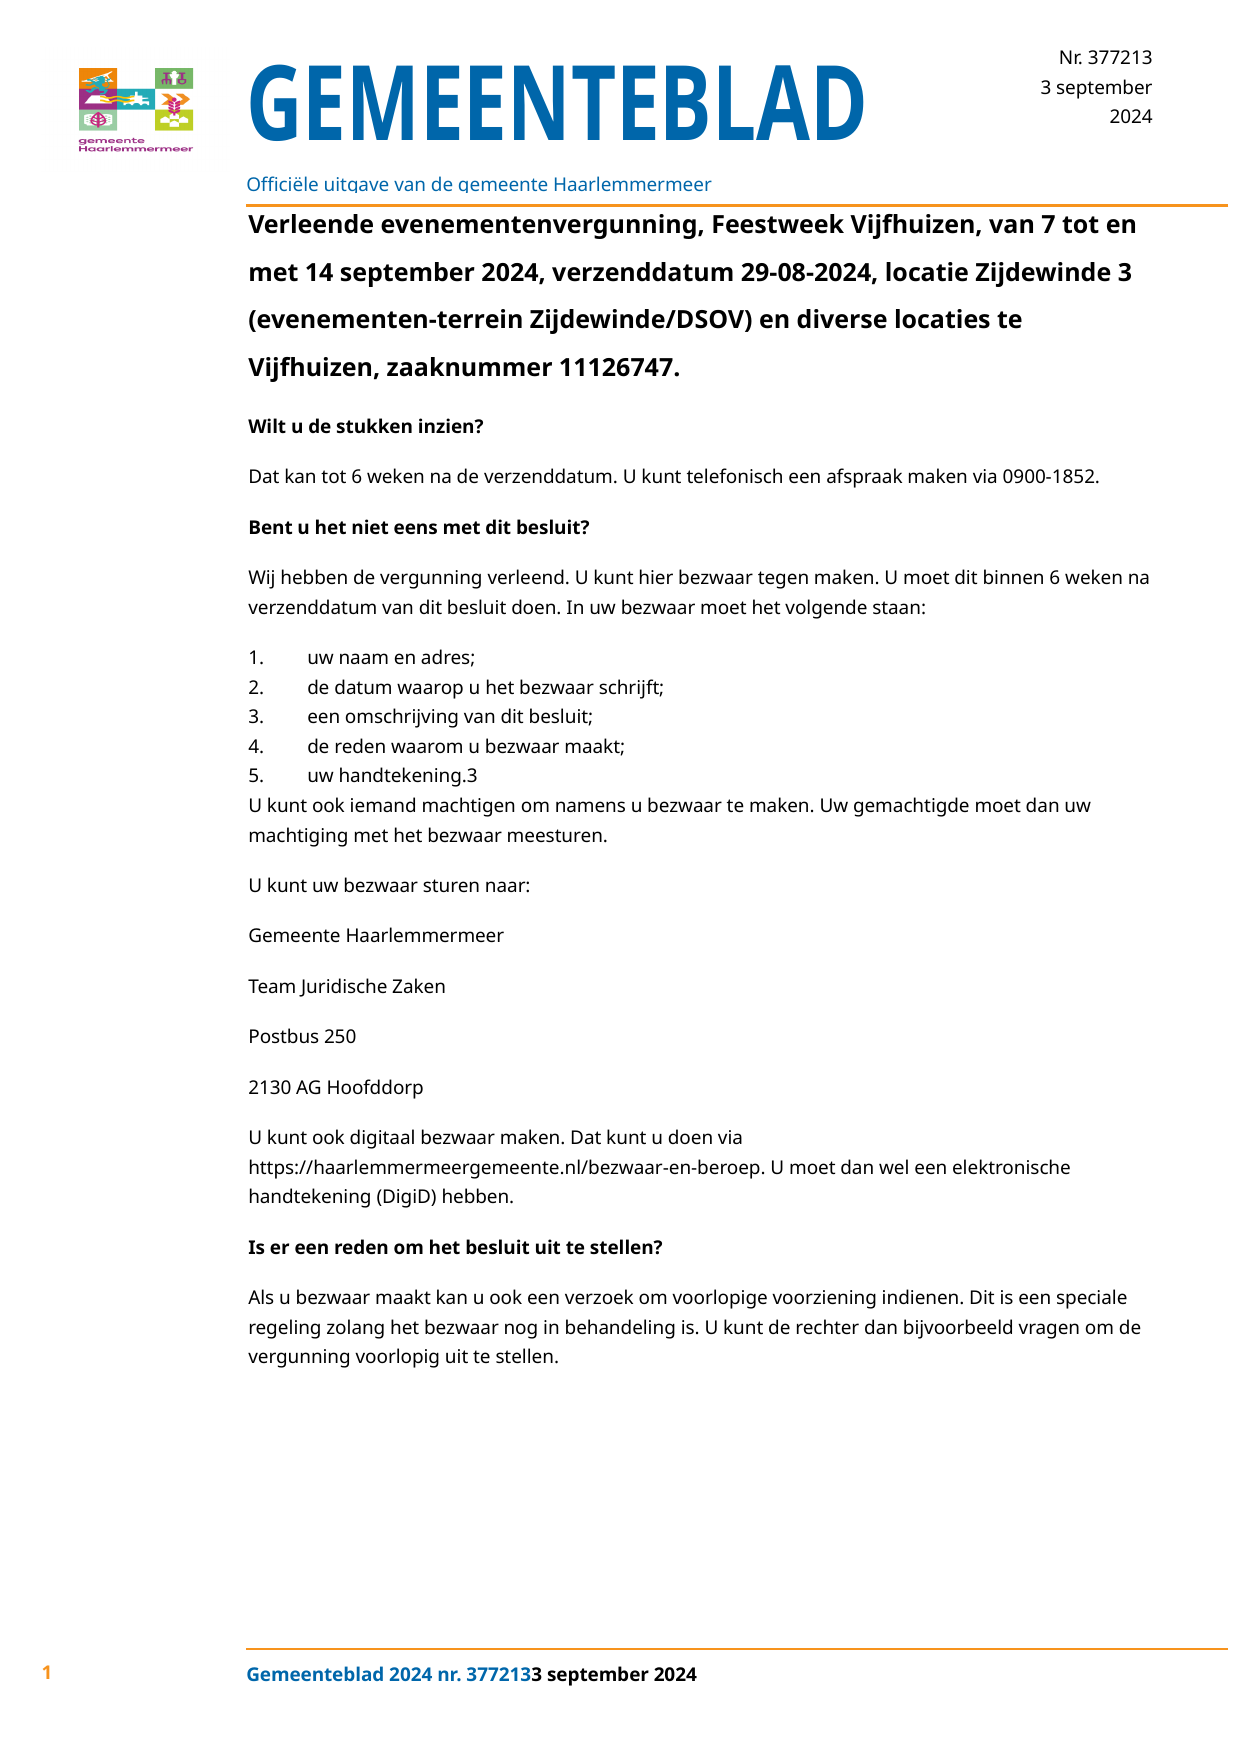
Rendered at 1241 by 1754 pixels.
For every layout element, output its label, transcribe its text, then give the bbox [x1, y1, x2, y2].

text 2130 AG Hoofddorp [248, 1074, 1152, 1100]
text Postbus 250 [248, 1023, 1152, 1049]
text Dat kan tot 6 weken na de verzenddatum. U kunt telefonisch een afspraak maken via 0900-1852. [248, 463, 1152, 489]
text Wilt u de stukken inzien? [248, 413, 1152, 439]
text Team Juridische Zaken [248, 973, 1152, 999]
text Wij hebben de vergunning verleend. U kunt hier bezwaar tegen maken. U moet dit binnen 6 weken na verzenddatum van dit besluit doen. In uw bezwaar moet het volgende staan: [248, 564, 1152, 620]
text Gemeente Haarlemmermeer [248, 923, 1152, 948]
text Verleende evenementenvergunning, Feestweek Vijfhuizen, van 7 tot en met 14 september 2024, verzenddatum 29-08-2024, locatie Zijdewinde 3 (evenementen-terrein Zijdewinde/DSOV) en diverse locaties te Vijfhuizen, zaaknummer 11126747. [248, 207, 1152, 384]
picture [41, 47, 231, 172]
text U kunt uw bezwaar sturen naar: [248, 872, 1152, 898]
text Als u bezwaar maakt kan u ook een verzoek om voorlopige voorziening indienen. Dit is een speciale regeling zolang het bezwaar nog in behandeling is. U kunt de rechter dan bijvoorbeeld vragen om de vergunning voorlopig uit te stellen. [248, 1284, 1152, 1369]
list uw naam en adres; [248, 644, 1152, 670]
text Is er een reden om het besluit uit te stellen? [248, 1234, 1152, 1260]
text Bent u het niet eens met dit besluit? [248, 514, 1152, 540]
list uw handtekening.3 [248, 763, 1152, 788]
list de reden waarom u bezwaar maakt; [248, 733, 1152, 759]
list de datum waarop u het bezwaar schrijft; [248, 674, 1152, 700]
text U kunt ook iemand machtigen om namens u bezwaar te maken. Uw gemachtigde moet dan uw machtiging met het bezwaar meesturen. [248, 792, 1152, 848]
list een omschrijving van dit besluit; [248, 703, 1152, 729]
text U kunt ook digitaal bezwaar maken. Dat kunt u doen via https://haarlemmermeergemeente.nl/bezwaar-en-beroep. U moet dan wel een elektronische handtekening (DigiD) hebben. [248, 1124, 1152, 1209]
